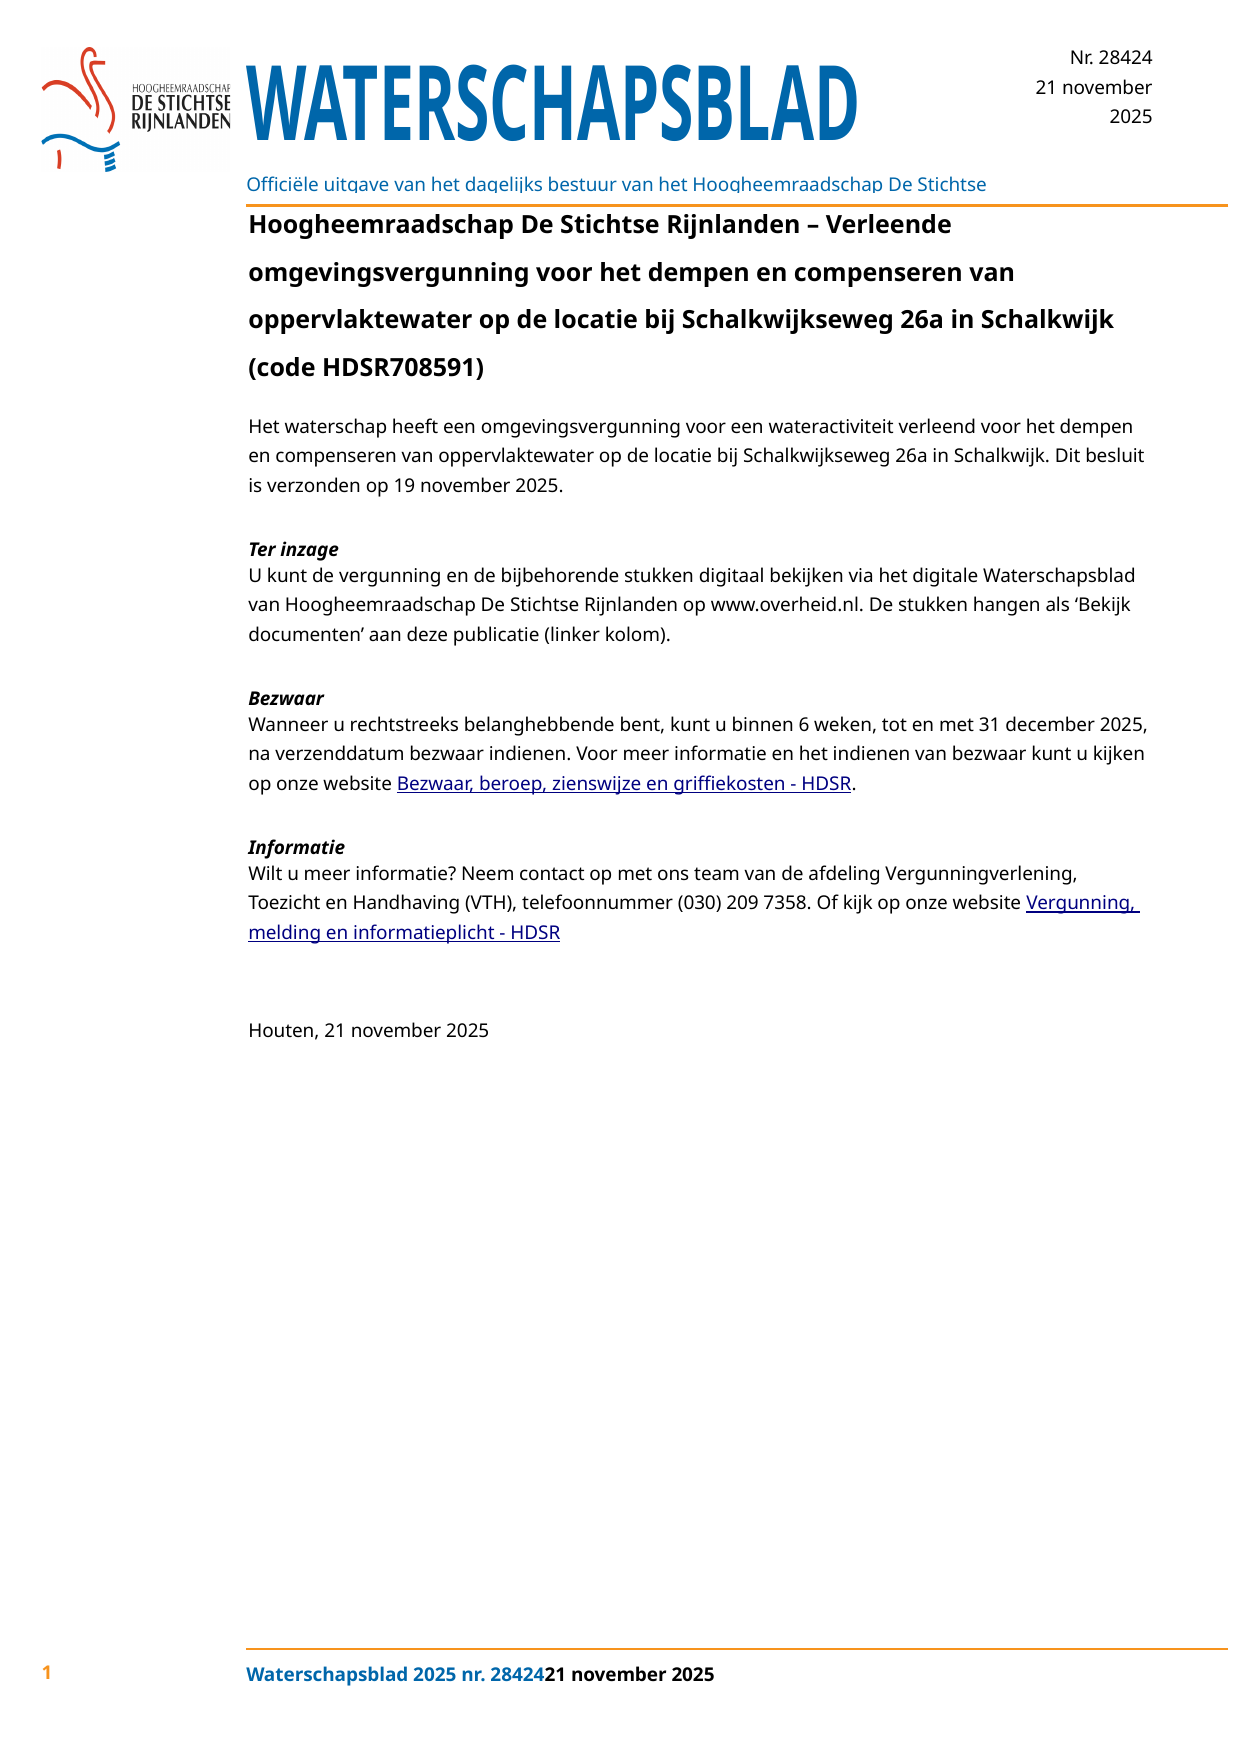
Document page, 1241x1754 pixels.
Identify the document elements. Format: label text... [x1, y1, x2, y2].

text Houten, 21 november 2025 [248, 1017, 1152, 1043]
text Ter inzage [248, 536, 1152, 562]
text Hoogheemraadschap De Stichtse Rijnlanden – Verleende omgevingsvergunning voor het dempen en compenseren van oppervlaktewater op de locatie bij Schalkwijkseweg 26a in Schalkwijk (code HDSR708591) [248, 207, 1152, 384]
text Wilt u meer informatie? Neem contact op met ons team van de afdeling Vergunningverlening, Toezicht en Handhaving (VTH), telefoonnummer (030) 209 7358. Of kijk op onze website Vergunning, melding en informatieplicht - HDSR [248, 860, 1152, 944]
text Wanneer u rechtstreeks belanghebbende bent, kunt u binnen 6 weken, tot en met 31 december 2025, na verzenddatum bezwaar indienen. Voor meer informatie en het indienen van bezwaar kunt u kijken op onze website Bezwaar, beroep, zienswijze en griffiekosten - HDSR. [248, 711, 1152, 796]
text Het waterschap heeft een omgevingsvergunning voor een wateractiviteit verleend voor het dempen en compenseren van oppervlaktewater op de locatie bij Schalkwijkseweg 26a in Schalkwijk. Dit besluit is verzonden op 19 november 2025. [248, 413, 1152, 498]
text Bezwaar [248, 685, 1152, 711]
text U kunt de vergunning en de bijbehorende stukken digitaal bekijken via het digitale Waterschapsblad van Hoogheemraadschap De Stichtse Rijnlanden op www.overheid.nl. De stukken hangen als ‘Bekijk documenten’ aan deze publicatie (linker kolom). [248, 562, 1152, 647]
text Informatie [248, 834, 1152, 860]
picture [41, 47, 231, 172]
